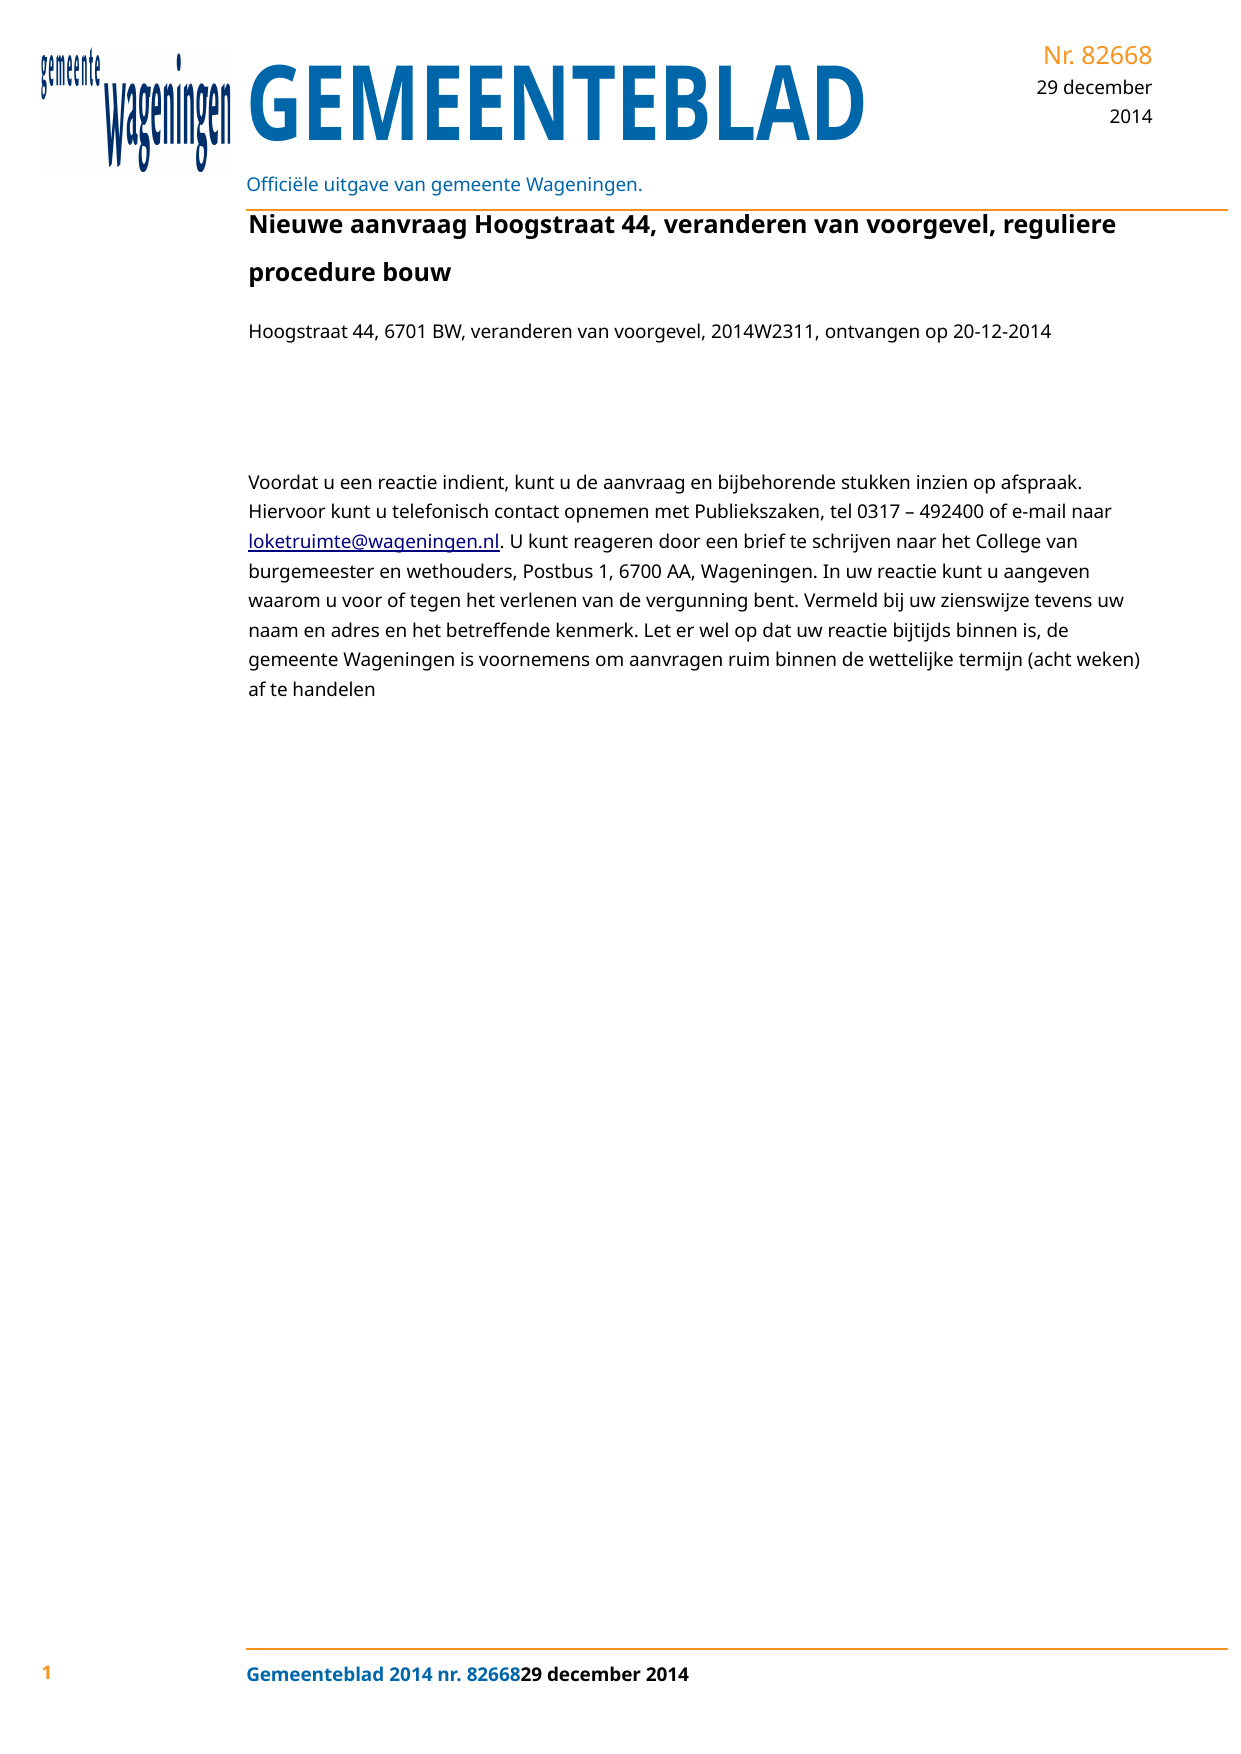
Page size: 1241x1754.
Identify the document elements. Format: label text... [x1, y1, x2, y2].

text Hoogstraat 44, 6701 BW, veranderen van voorgevel, 2014W2311, ontvangen op 20-12-2014 [248, 318, 1152, 344]
text Voordat u een reactie indient, kunt u de aanvraag en bijbehorende stukken inzien op afspraak. Hiervoor kunt u telefonisch contact opnemen met Publiekszaken, tel 0317 – 492400 of e-mail naar loketruimte@wageningen.nl. U kunt reageren door een brief te schrijven naar het College van burgemeester en wethouders, Postbus 1, 6700 AA, Wageningen. In uw reactie kunt u aangeven waarom u voor of tegen het verlenen van de vergunning bent. Vermeld bij uw zienswijze tevens uw naam en adres en het betreffende kenmerk. Let er wel op dat uw reactie bijtijds binnen is, de gemeente Wageningen is voornemens om aanvragen ruim binnen de wettelijke termijn (acht weken) af te handelen [248, 469, 1152, 702]
picture [41, 47, 231, 172]
text Nieuwe aanvraag Hoogstraat 44, veranderen van voorgevel, reguliere procedure bouw [248, 211, 1152, 288]
